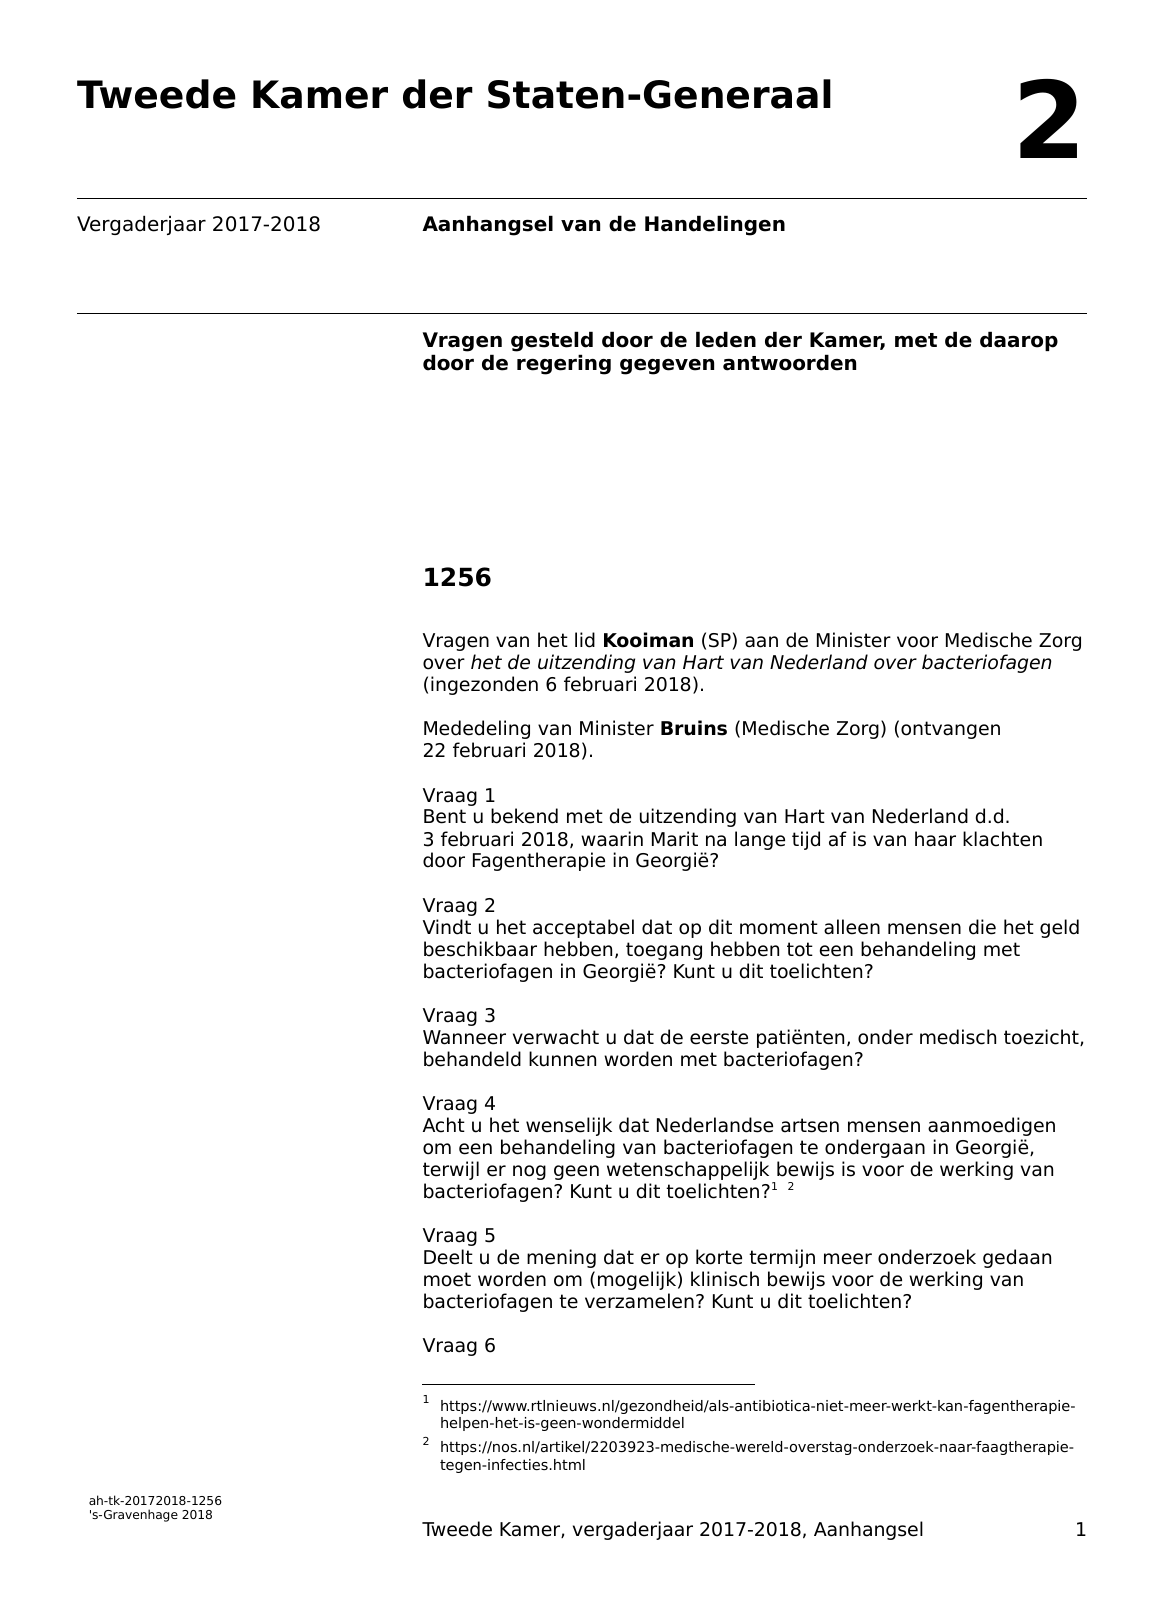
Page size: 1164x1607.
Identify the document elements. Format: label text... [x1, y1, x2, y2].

text 1256 [422, 563, 1087, 592]
text Vragen van het lid Kooiman (SP) aan de Minister voor Medische Zorg over het de uitzending van Hart van Nederland over bacteriofagen (ingezonden 6 februari 2018). [422, 630, 1087, 696]
table_header Tweede Kamer der Staten-Generaal [77, 59, 886, 198]
table_cell Aanhangsel van de Handelingen [422, 199, 1087, 313]
text Vraag 6 [422, 1335, 1087, 1357]
text Wanneer verwacht u dat de eerste patiënten, onder medisch toezicht, behandeld kunnen worden met bacteriofagen? [422, 1027, 1087, 1071]
table_header 2 [886, 59, 1087, 198]
table_cell [77, 314, 422, 375]
text ah-tk-20172018-1256 [88, 1494, 323, 1508]
text Vraag 4 [422, 1093, 1087, 1115]
text Deelt u de mening dat er op korte termijn meer onderzoek gedaan moet worden om (mogelijk) klinisch bewijs voor de werking van bacteriofagen te verzamelen? Kunt u dit toelichten? [422, 1247, 1087, 1313]
text Vraag 1 [422, 784, 1087, 806]
text Vraag 5 [422, 1225, 1087, 1247]
table_cell Vergaderjaar 2017-2018 [77, 199, 422, 313]
text Acht u het wenselijk dat Nederlandse artsen mensen aanmoedigen om een behandeling van bacteriofagen te ondergaan in Georgië, terwijl er nog geen wetenschappelijk bewijs is voor de werking van bacteriofagen? Kunt u dit toelichten? [422, 1115, 1087, 1203]
text Vindt u het acceptabel dat op dit moment alleen mensen die het geld beschikbaar hebben, toegang hebben tot een behandeling met bacteriofagen in Georgië? Kunt u dit toelichten? [422, 917, 1087, 982]
text Bent u bekend met de uitzending van Hart van Nederland d.d. 3 februari 2018, waarin Marit na lange tijd af is van haar klachten door Fagentherapie in Georgië? [422, 806, 1087, 872]
text 's-Gravenhage 2018 [88, 1508, 323, 1522]
text Vraag 3 [422, 1005, 1087, 1027]
text Mededeling van Minister Bruins (Medische Zorg) (ontvangen 22 februari 2018). [422, 718, 1087, 762]
text https://nos.nl/artikel/2203923-medische-wereld-overstag-onderzoek-naar-faagtherapie-tegen-infecties.html [422, 1435, 1087, 1474]
table_cell Vragen gesteld door de leden der Kamer, met de daarop door de regering gegeven antwoorden [422, 314, 1087, 375]
text https://www.rtlnieuws.nl/gezondheid/als-antibiotica-niet-meer-werkt-kan-fagentherapie-helpen-het-is-geen-wondermiddel [422, 1393, 1087, 1432]
text Vraag 2 [422, 894, 1087, 917]
